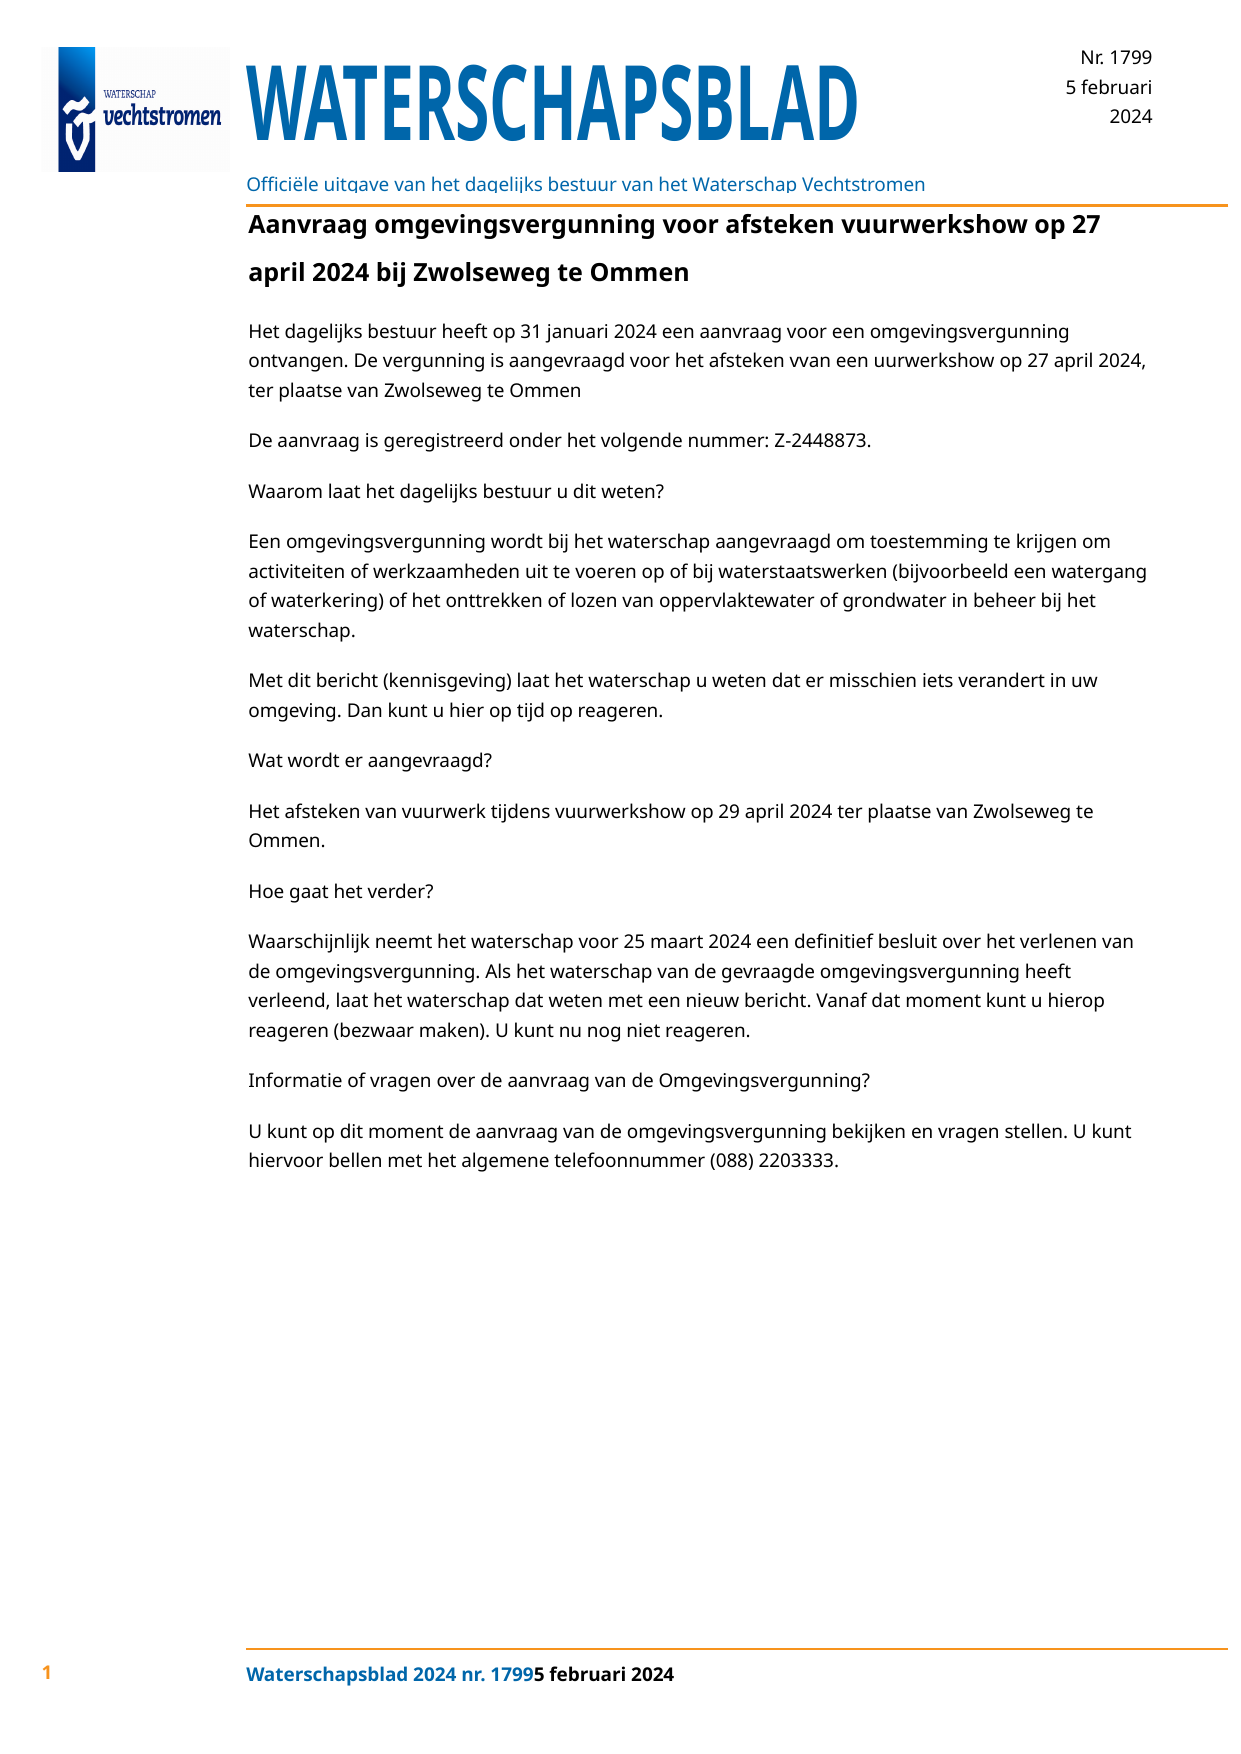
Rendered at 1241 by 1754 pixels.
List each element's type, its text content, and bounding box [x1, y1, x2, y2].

text Met dit bericht (kennisgeving) laat het waterschap u weten dat er misschien iets verandert in uw omgeving. Dan kunt u hier op tijd op reageren. [248, 667, 1152, 723]
text De aanvraag is geregistreerd onder het volgende nummer: Z-2448873. [248, 427, 1152, 453]
text Het afsteken van vuurwerk tijdens vuurwerkshow op 29 april 2024 ter plaatse van Zwolseweg te Ommen. [248, 798, 1152, 853]
text Het dagelijks bestuur heeft op 31 januari 2024 een aanvraag voor een omgevingsvergunning ontvangen. De vergunning is aangevraagd voor het afsteken vvan een uurwerkshow op 27 april 2024, ter plaatse van Zwolseweg te Ommen [248, 318, 1152, 403]
text Aanvraag omgevingsvergunning voor afsteken vuurwerkshow op 27 april 2024 bij Zwolseweg te Ommen [248, 207, 1152, 288]
picture [41, 47, 231, 172]
text Waarschijnlijk neemt het waterschap voor 25 maart 2024 een definitief besluit over het verlenen van de omgevingsvergunning. Als het waterschap van de gevraagde omgevingsvergunning heeft verleend, laat het waterschap dat weten met een nieuw bericht. Vanaf dat moment kunt u hierop reageren (bezwaar maken). U kunt nu nog niet reageren. [248, 928, 1152, 1043]
text U kunt op dit moment de aanvraag van de omgevingsvergunning bekijken en vragen stellen. U kunt hiervoor bellen met het algemene telefoonnummer (088) 2203333. [248, 1118, 1152, 1173]
text Wat wordt er aangevraagd? [248, 747, 1152, 773]
text Informatie of vragen over de aanvraag van de Omgevingsvergunning? [248, 1067, 1152, 1093]
text Een omgevingsvergunning wordt bij het waterschap aangevraagd om toestemming te krijgen om activiteiten of werkzaamheden uit te voeren op of bij waterstaatswerken (bijvoorbeeld een watergang of waterkering) of het onttrekken of lozen van oppervlaktewater of grondwater in beheer bij het waterschap. [248, 528, 1152, 643]
text Waarom laat het dagelijks bestuur u dit weten? [248, 478, 1152, 504]
text Hoe gaat het verder? [248, 878, 1152, 904]
